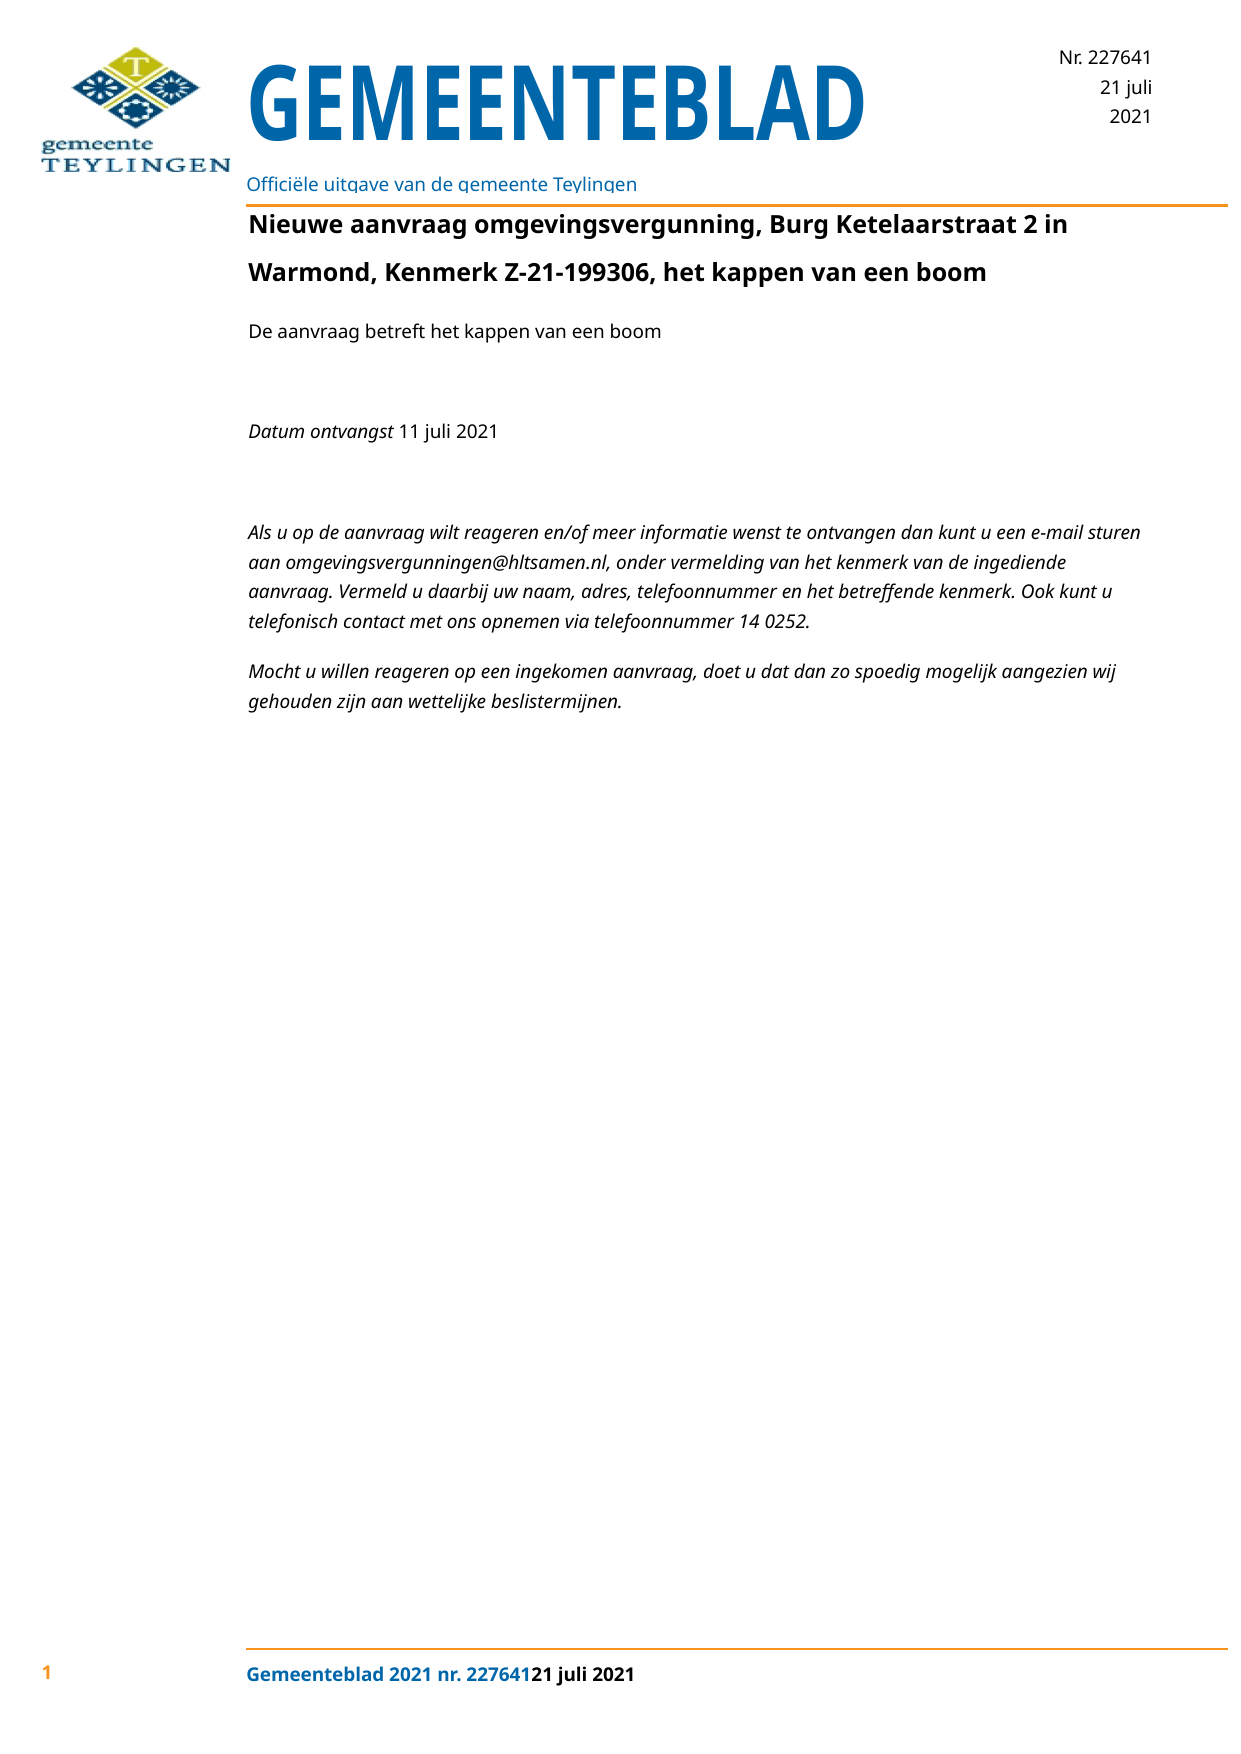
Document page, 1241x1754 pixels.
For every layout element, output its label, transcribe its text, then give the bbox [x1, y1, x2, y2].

text De aanvraag betreft het kappen van een boom [248, 318, 1152, 344]
text Nieuwe aanvraag omgevingsvergunning, Burg Ketelaarstraat 2 in Warmond, Kenmerk Z-21-199306, het kappen van een boom [248, 207, 1152, 288]
picture [41, 47, 231, 172]
text Datum ontvangst 11 juli 2021 [248, 419, 1152, 444]
text Mocht u willen reageren op een ingekomen aanvraag, doet u dat dan zo spoedig mogelijk aangezien wij gehouden zijn aan wettelijke beslistermijnen. [248, 659, 1152, 714]
text Als u op de aanvraag wilt reageren en/of meer informatie wenst te ontvangen dan kunt u een e-mail sturen aan omgevingsvergunningen@hltsamen.nl, onder vermelding van het kenmerk van de ingediende aanvraag. Vermeld u daarbij uw naam, adres, telefoonnummer en het betreffende kenmerk. Ook kunt u telefonisch contact met ons opnemen via telefoonnummer 14 0252. [248, 519, 1152, 634]
